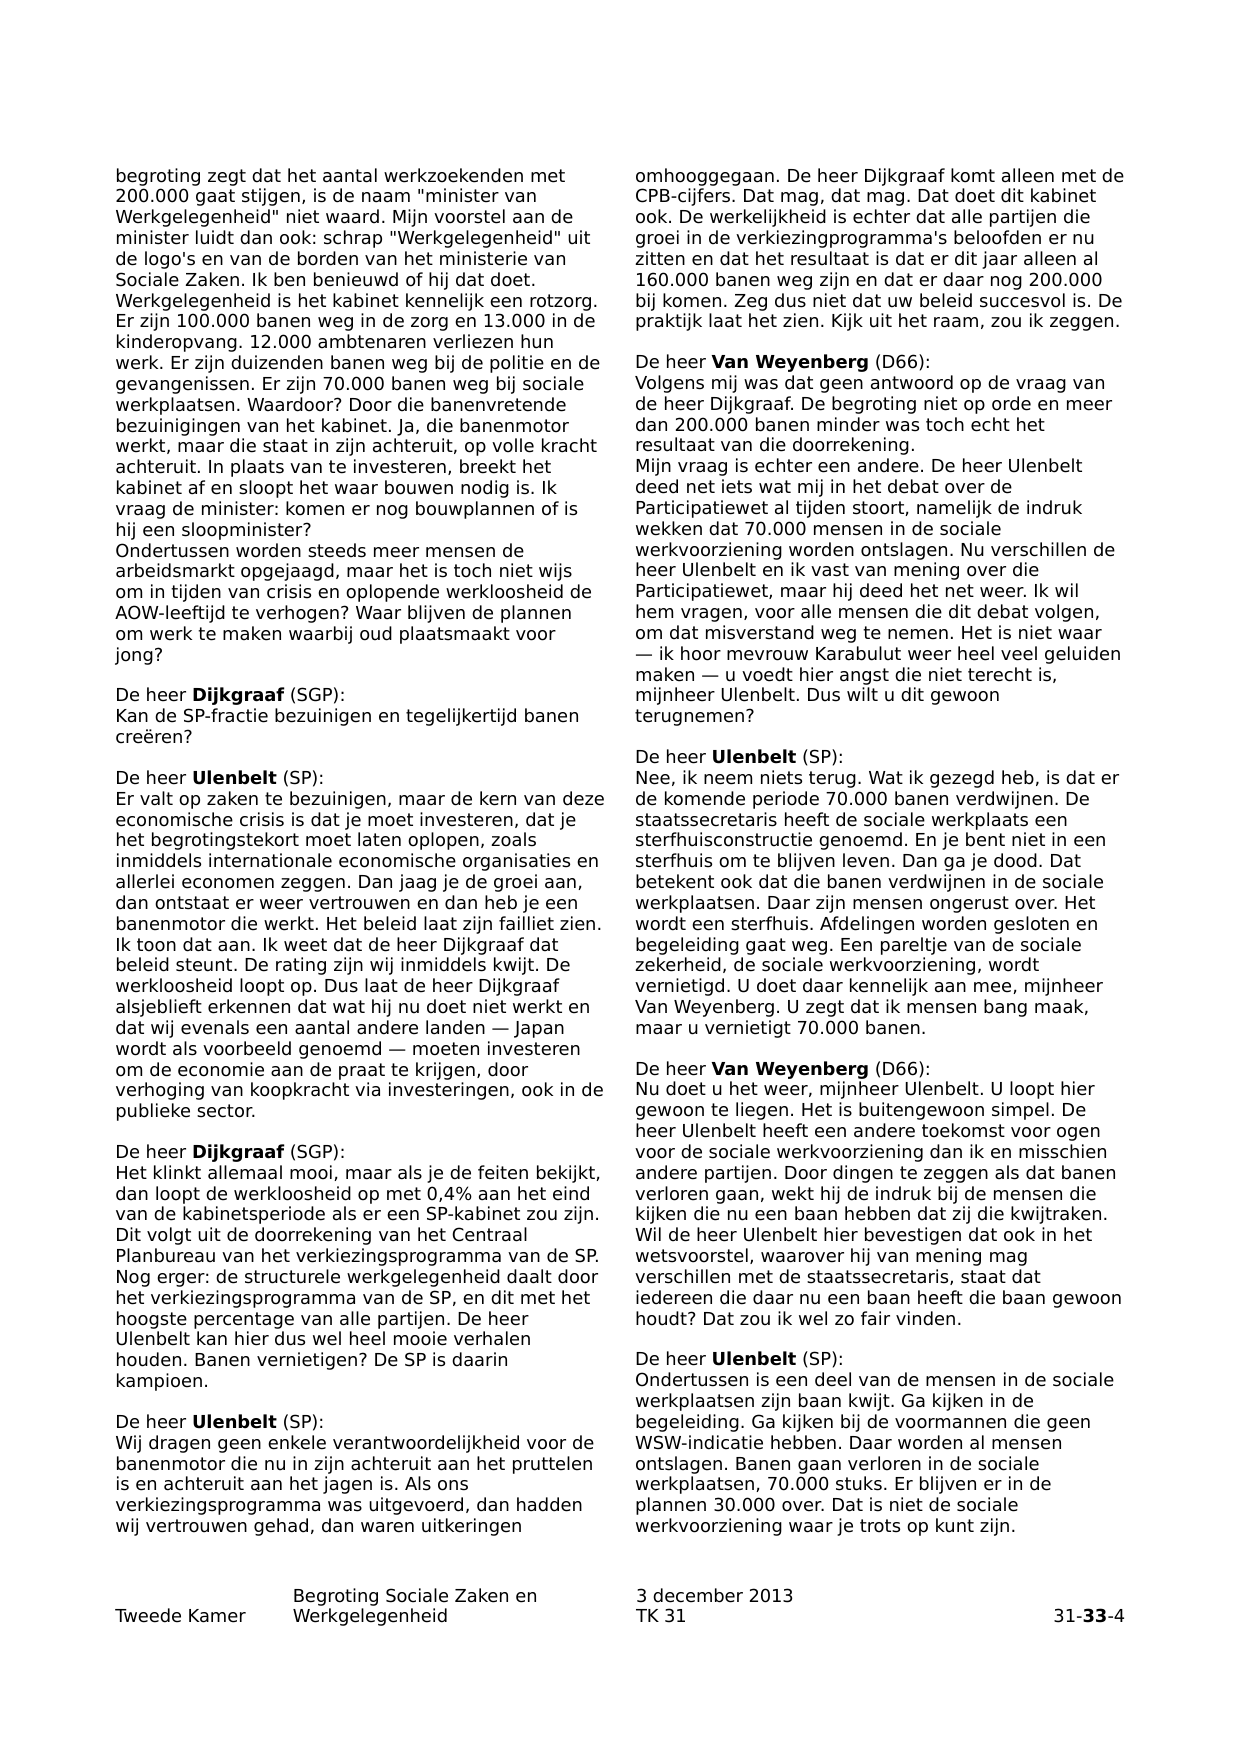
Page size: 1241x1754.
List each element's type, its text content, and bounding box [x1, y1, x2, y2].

text Er valt op zaken te bezuinigen, maar de kern van deze economische crisis is dat je moet investeren, dat je het begrotingstekort moet laten oplopen, zoals inmiddels internationale economische organisaties en allerlei economen zeggen. Dan jaag je de groei aan, dan ontstaat er weer vertrouwen en dan heb je een banenmotor die werkt. Het beleid laat zijn failliet zien. Ik toon dat aan. Ik weet dat de heer Dijkgraaf dat beleid steunt. De rating zijn wij inmiddels kwijt. De werkloosheid loopt op. Dus laat de heer Dijkgraaf alsjeblieft erkennen dat wat hij nu doet niet werkt en dat wij evenals een aantal andere landen — Japan wordt als voorbeeld genoemd — moeten investeren om de economie aan de praat te krijgen, door verhoging van koopkracht via investeringen, ook in de publieke sector. [115, 788, 605, 1122]
text De heer Ulenbelt (SP): [115, 768, 605, 788]
text Het klinkt allemaal mooi, maar als je de feiten bekijkt, dan loopt de werkloosheid op met 0,4% aan het eind van de kabinetsperiode als er een SP-kabinet zou zijn. Dit volgt uit de doorrekening van het Centraal Planbureau van het verkiezingsprogramma van de SP. Nog erger: de structurele werkgelegenheid daalt door het verkiezingsprogramma van de SP, en dit met het hoogste percentage van alle partijen. De heer Ulenbelt kan hier dus wel heel mooie verhalen houden. Banen vernietigen? De SP is daarin kampioen. [115, 1162, 605, 1392]
text De heer Ulenbelt (SP): [635, 747, 1125, 768]
text Mijn vraag is echter een andere. De heer Ulenbelt deed net iets wat mij in het debat over de Participatiewet al tijden stoort, namelijk de indruk wekken dat 70.000 mensen in de sociale werkvoorziening worden ontslagen. Nu verschillen de heer Ulenbelt en ik vast van mening over die Participatiewet, maar hij deed het net weer. Ik wil hem vragen, voor alle mensen die dit debat volgen, om dat misverstand weg te nemen. Het is niet waar — ik hoor mevrouw Karabulut weer heel veel geluiden maken — u voedt hier angst die niet terecht is, mijnheer Ulenbelt. Dus wilt u dit gewoon terugnemen? [635, 456, 1125, 727]
text Volgens mij was dat geen antwoord op de vraag van de heer Dijkgraaf. De begroting niet op orde en meer dan 200.000 banen minder was toch echt het resultaat van die doorrekening. [635, 373, 1125, 456]
text Ondertussen is een deel van de mensen in de sociale werkplaatsen zijn baan kwijt. Ga kijken in de begeleiding. Ga kijken bij de voormannen die geen WSW-indicatie hebben. Daar worden al mensen ontslagen. Banen gaan verloren in de sociale werkplaatsen, 70.000 stuks. Er blijven er in de plannen 30.000 over. Dat is niet de sociale werkvoorziening waar je trots op kunt zijn. [635, 1370, 1125, 1537]
text De heer Ulenbelt (SP): [635, 1349, 1125, 1370]
text Wij dragen geen enkele verantwoordelijkheid voor de banenmotor die nu in zijn achteruit aan het pruttelen is en achteruit aan het jagen is. Als ons verkiezingsprogramma was uitgevoerd, dan hadden wij vertrouwen gehad, dan waren uitkeringen [115, 1432, 605, 1537]
text De heer Van Weyenberg (D66): [635, 1058, 1125, 1079]
text De heer Dijkgraaf (SGP): [115, 685, 605, 706]
text Kan de SP-fractie bezuinigen en tegelijkertijd banen creëren? [115, 706, 605, 748]
text De heer Van Weyenberg (D66): [635, 352, 1125, 373]
text begroting zegt dat het aantal werkzoekenden met 200.000 gaat stijgen, is de naam "minister van Werkgelegenheid" niet waard. Mijn voorstel aan de minister luidt dan ook: schrap "Werkgelegenheid" uit de logo's en van de borden van het ministerie van Sociale Zaken. Ik ben benieuwd of hij dat doet. Werkgelegenheid is het kabinet kennelijk een rotzorg. Er zijn 100.000 banen weg in de zorg en 13.000 in de kinderopvang. 12.000 ambtenaren verliezen hun werk. Er zijn duizenden banen weg bij de politie en de gevangenissen. Er zijn 70.000 banen weg bij sociale werkplaatsen. Waardoor? Door die banenvretende bezuinigingen van het kabinet. Ja, die banenmotor werkt, maar die staat in zijn achteruit, op volle kracht achteruit. In plaats van te investeren, breekt het kabinet af en sloopt het waar bouwen nodig is. Ik vraag de minister: komen er nog bouwplannen of is hij een sloopminister? [115, 165, 605, 540]
text De heer Dijkgraaf (SGP): [115, 1142, 605, 1162]
text Nu doet u het weer, mijnheer Ulenbelt. U loopt hier gewoon te liegen. Het is buitengewoon simpel. De heer Ulenbelt heeft een andere toekomst voor ogen voor de sociale werkvoorziening dan ik en misschien andere partijen. Door dingen te zeggen als dat banen verloren gaan, wekt hij de indruk bij de mensen die kijken die nu een baan hebben dat zij die kwijtraken. Wil de heer Ulenbelt hier bevestigen dat ook in het wetsvoorstel, waarover hij van mening mag verschillen met de staatssecretaris, staat dat iedereen die daar nu een baan heeft die baan gewoon houdt? Dat zou ik wel zo fair vinden. [635, 1079, 1125, 1329]
text De heer Ulenbelt (SP): [115, 1412, 605, 1432]
text omhooggegaan. De heer Dijkgraaf komt alleen met de CPB-cijfers. Dat mag, dat mag. Dat doet dit kabinet ook. De werkelijkheid is echter dat alle partijen die groei in de verkiezingprogramma's beloofden er nu zitten en dat het resultaat is dat er dit jaar alleen al 160.000 banen weg zijn en dat er daar nog 200.000 bij komen. Zeg dus niet dat uw beleid succesvol is. De praktijk laat het zien. Kijk uit het raam, zou ik zeggen. [635, 165, 1125, 332]
text Nee, ik neem niets terug. Wat ik gezegd heb, is dat er de komende periode 70.000 banen verdwijnen. De staatssecretaris heeft de sociale werkplaats een sterfhuisconstructie genoemd. En je bent niet in een sterfhuis om te blijven leven. Dan ga je dood. Dat betekent ook dat die banen verdwijnen in de sociale werkplaatsen. Daar zijn mensen ongerust over. Het wordt een sterfhuis. Afdelingen worden gesloten en begeleiding gaat weg. Een pareltje van de sociale zekerheid, de sociale werkvoorziening, wordt vernietigd. U doet daar kennelijk aan mee, mijnheer Van Weyenberg. U zegt dat ik mensen bang maak, maar u vernietigt 70.000 banen. [635, 768, 1125, 1038]
text Ondertussen worden steeds meer mensen de arbeidsmarkt opgejaagd, maar het is toch niet wijs om in tijden van crisis en oplopende werkloosheid de AOW-leeftijd te verhogen? Waar blijven de plannen om werk te maken waarbij oud plaatsmaakt voor jong? [115, 540, 605, 665]
